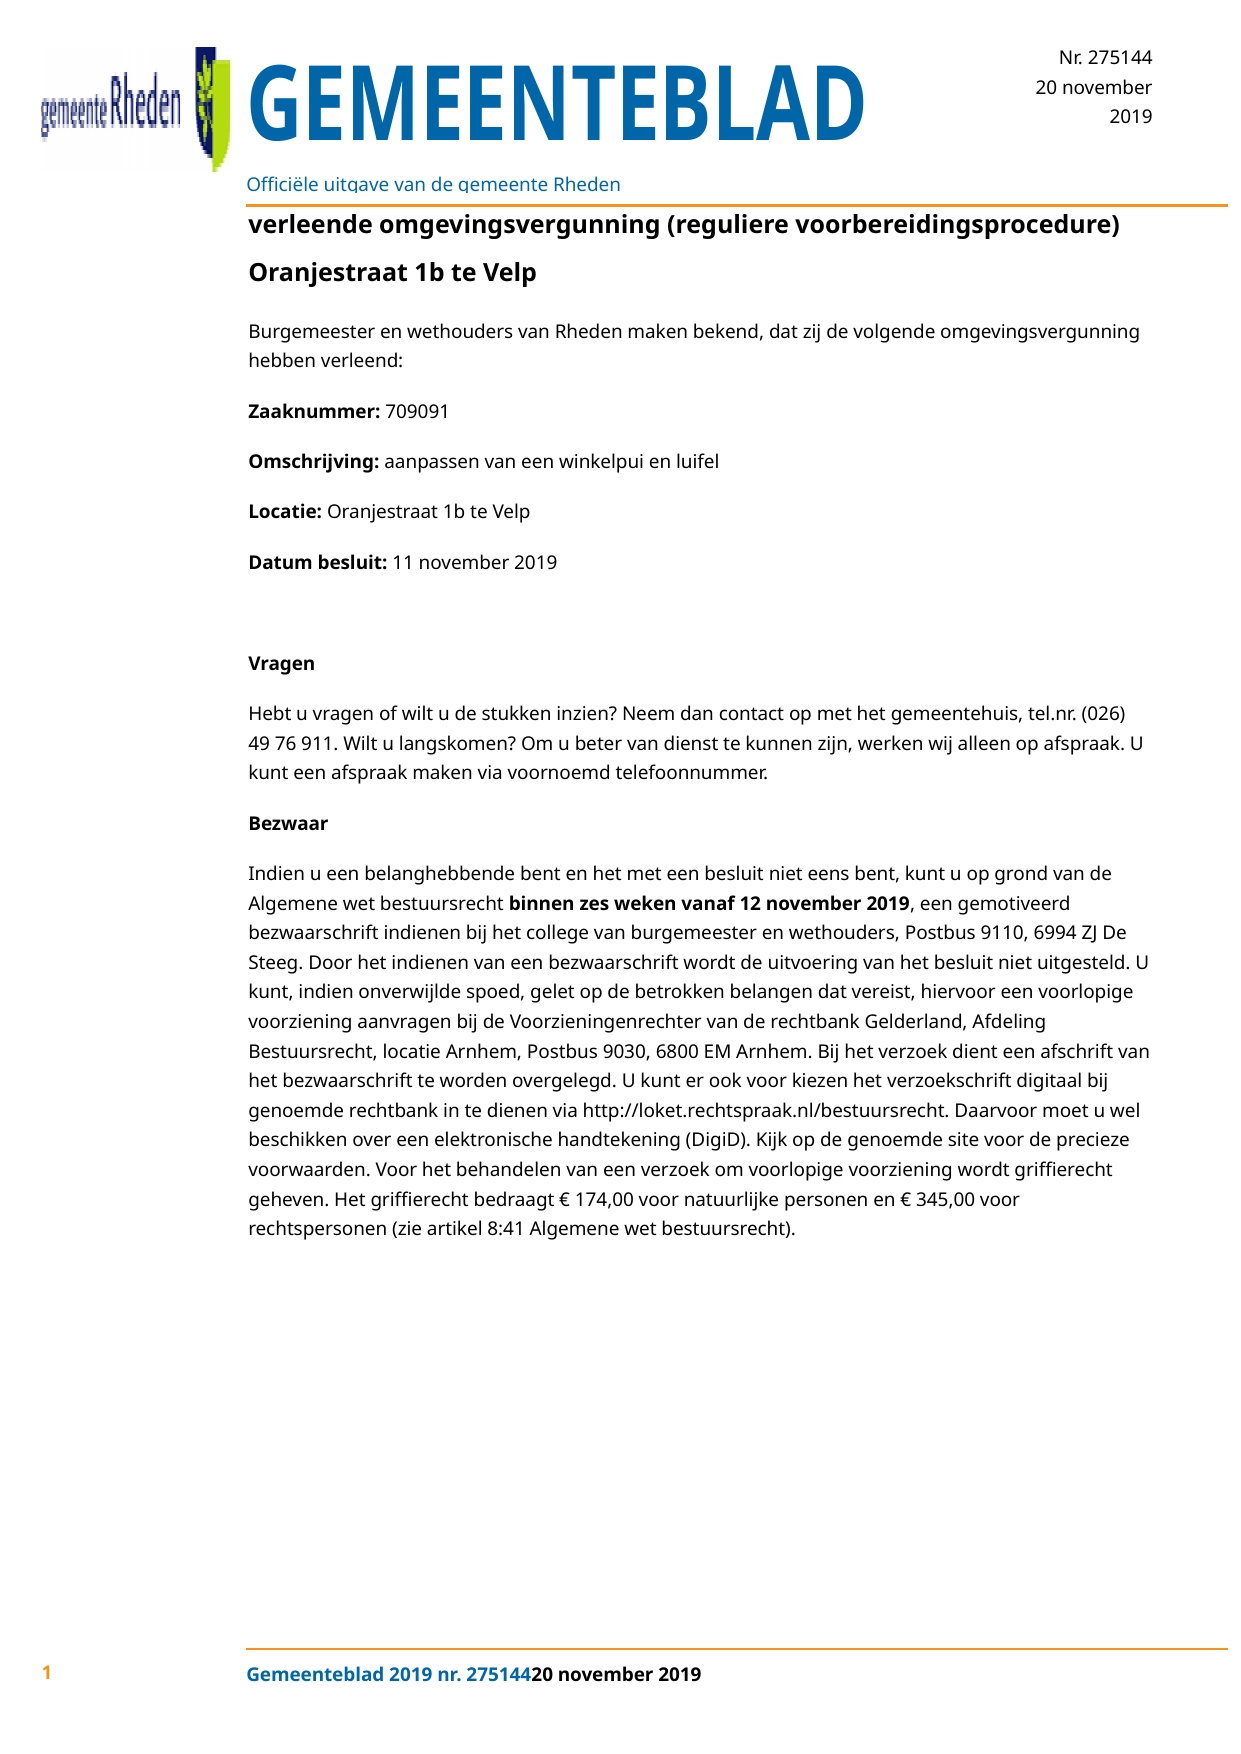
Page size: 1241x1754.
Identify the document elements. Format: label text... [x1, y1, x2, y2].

text verleende omgevingsvergunning (reguliere voorbereidingsprocedure) Oranjestraat 1b te Velp [248, 207, 1152, 288]
text Indien u een belanghebbende bent en het met een besluit niet eens bent, kunt u op grond van de Algemene wet bestuursrecht binnen zes weken vanaf 12 november 2019, een gemotiveerd bezwaarschrift indienen bij het college van burgemeester en wethouders, Postbus 9110, 6994 ZJ De Steeg. Door het indienen van een bezwaarschrift wordt de uitvoering van het besluit niet uitgesteld. U kunt, indien onverwijlde spoed, gelet op de betrokken belangen dat vereist, hiervoor een voorlopige voorziening aanvragen bij de Voorzieningenrechter van de rechtbank Gelderland, Afdeling Bestuursrecht, locatie Arnhem, Postbus 9030, 6800 EM Arnhem. Bij het verzoek dient een afschrift van het bezwaarschrift te worden overgelegd. U kunt er ook voor kiezen het verzoekschrift digitaal bij genoemde rechtbank in te dienen via http://loket.rechtspraak.nl/bestuursrecht. Daarvoor moet u wel beschikken over een elektronische handtekening (DigiD). Kijk op de genoemde site voor de precieze voorwaarden. Voor het behandelen van een verzoek om voorlopige voorziening wordt griffierecht geheven. Het griffierecht bedraagt € 174,00 voor natuurlijke personen en € 345,00 voor rechtspersonen (zie artikel 8:41 Algemene wet bestuursrecht). [248, 860, 1152, 1241]
text Burgemeester en wethouders van Rheden maken bekend, dat zij de volgende omgevingsvergunning hebben verleend: [248, 318, 1152, 373]
text Datum besluit: 11 november 2019 [248, 549, 1152, 575]
text Zaaknummer: 709091 [248, 398, 1152, 424]
text Hebt u vragen of wilt u de stukken inzien? Neem dan contact op met het gemeentehuis, tel.nr. (026) 49 76 911. Wilt u langskomen? Om u beter van dienst te kunnen zijn, werken wij alleen op afspraak. U kunt een afspraak maken via voornoemd telefoonnummer. [248, 700, 1152, 785]
picture [41, 47, 231, 172]
text Omschrijving: aanpassen van een winkelpui en luifel [248, 448, 1152, 474]
text Locatie: Oranjestraat 1b te Velp [248, 499, 1152, 524]
text Vragen [248, 650, 1152, 676]
text Bezwaar [248, 810, 1152, 836]
